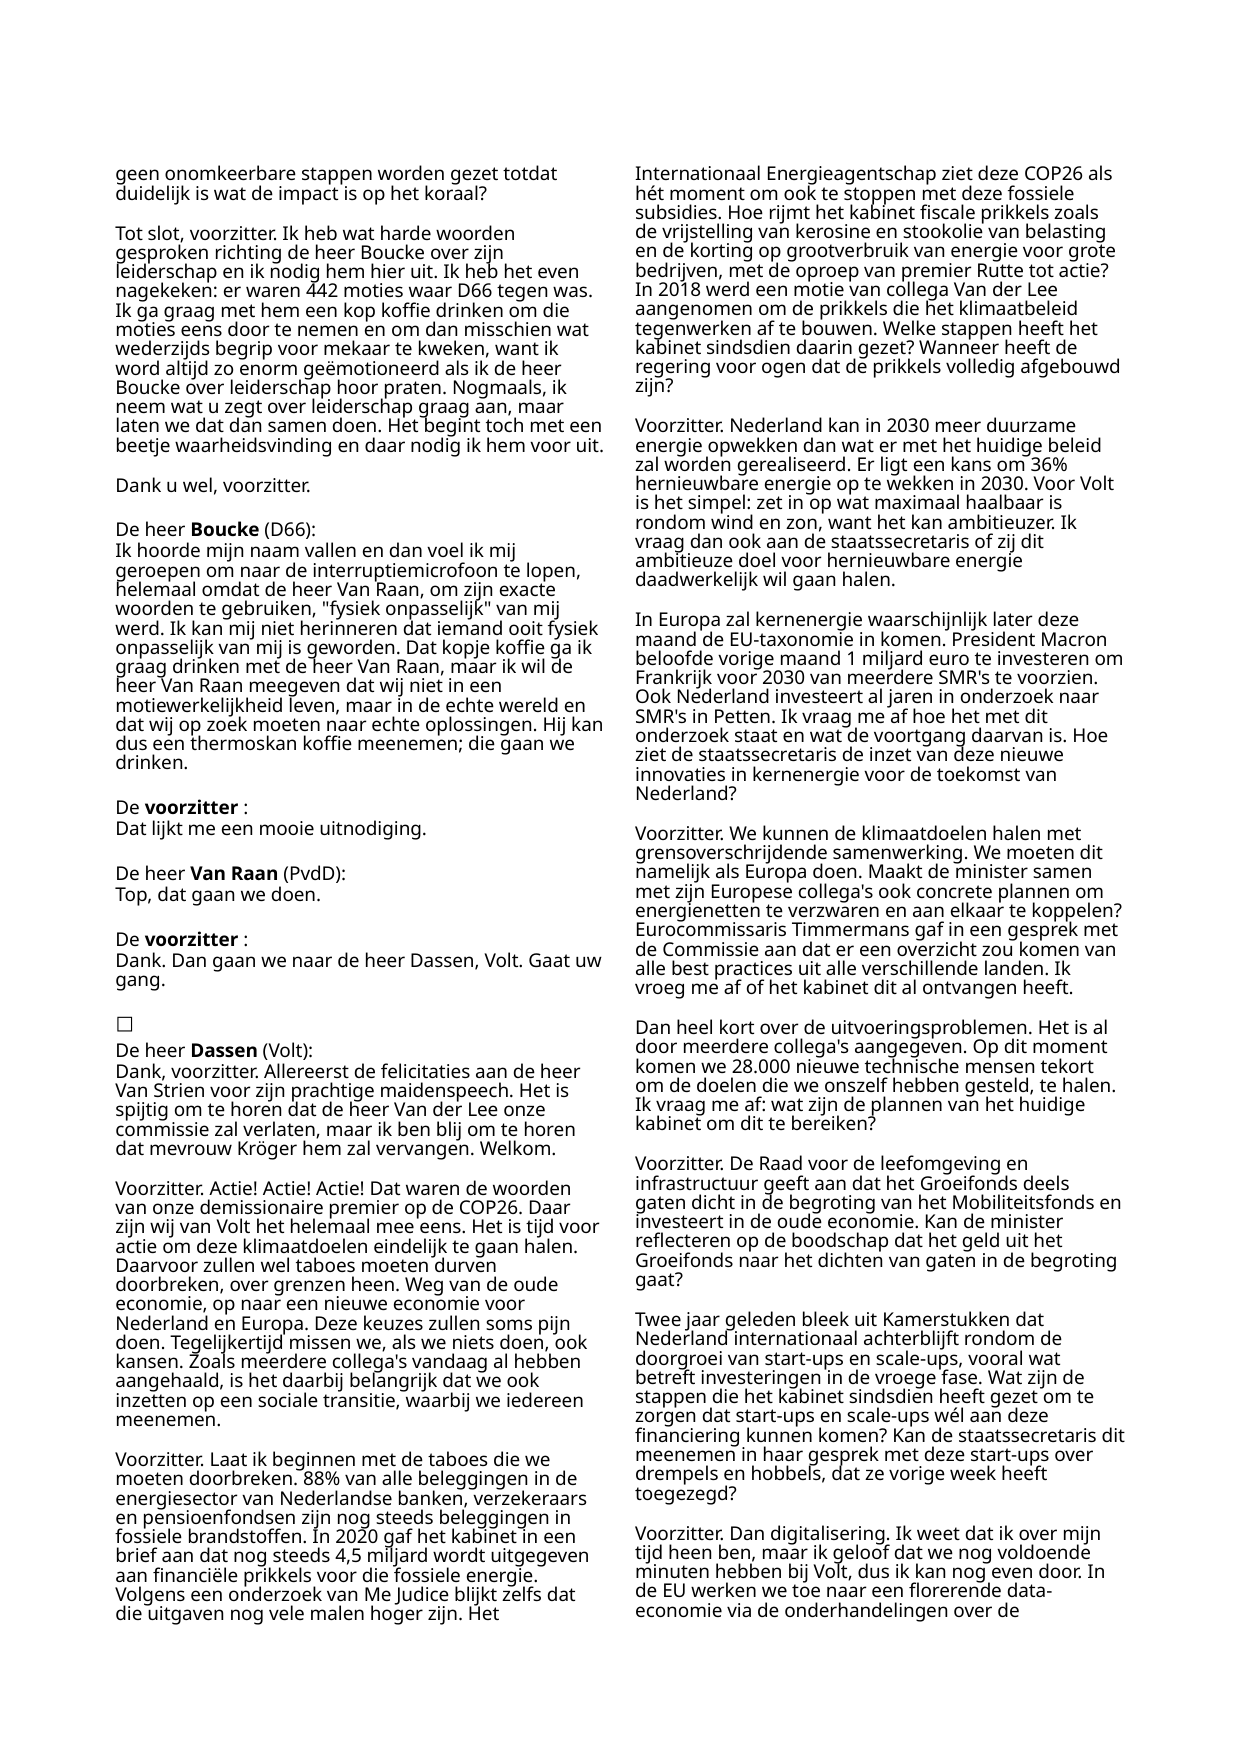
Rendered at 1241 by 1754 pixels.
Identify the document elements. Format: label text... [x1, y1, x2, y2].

text De voorzitter : [115, 926, 605, 952]
text Dat lijkt me een mooie uitnodiging. [115, 820, 605, 839]
text Dan heel kort over de uitvoeringsproblemen. Het is al door meerdere collega's aangegeven. Op dit moment komen we 28.000 nieuwe technische mensen tekort om de doelen die we onszelf hebben gesteld, te halen. Ik vraag me af: wat zijn de plannen van het huidige kabinet om dit te bereiken? [635, 1019, 1125, 1135]
text Dank. Dan gaan we naar de heer Dassen, Volt. Gaat uw gang. [115, 952, 605, 990]
text Internationaal Energieagentschap ziet deze COP26 als hét moment om ook te stoppen met deze fossiele subsidies. Hoe rijmt het kabinet fiscale prikkels zoals de vrijstelling van kerosine en stookolie van belasting en de korting op grootverbruik van energie voor grote bedrijven, met de oproep van premier Rutte tot actie? In 2018 werd een motie van collega Van der Lee aangenomen om de prikkels die het klimaatbeleid tegenwerken af te bouwen. Welke stappen heeft het kabinet sindsdien daarin gezet? Wanneer heeft de regering voor ogen dat de prikkels volledig afgebouwd zijn? [635, 165, 1125, 397]
text De heer Dassen (Volt): [115, 1037, 605, 1063]
text Voorzitter. We kunnen de klimaatdoelen halen met grensoverschrijdende samenwerking. We moeten dit namelijk als Europa doen. Maakt de minister samen met zijn Europese collega's ook concrete plannen om energienetten te verzwaren en aan elkaar te koppelen? Eurocommissaris Timmermans gaf in een gesprek met de Commissie aan dat er een overzicht zou komen van alle best practices uit alle verschillende landen. Ik vroeg me af of het kabinet dit al ontvangen heeft. [635, 825, 1125, 998]
text Ik hoorde mijn naam vallen en dan voel ik mij geroepen om naar de interruptiemicrofoon te lopen, helemaal omdat de heer Van Raan, om zijn exacte woorden te gebruiken, "fysiek onpasselijk" van mij werd. Ik kan mij niet herinneren dat iemand ooit fysiek onpasselijk van mij is geworden. Dat kopje koffie ga ik graag drinken met de heer Van Raan, maar ik wil de heer Van Raan meegeven dat wij niet in een motiewerkelijkheid leven, maar in de echte wereld en dat wij op zoek moeten naar echte oplossingen. Hij kan dus een thermoskan koffie meenemen; die gaan we drinken. [115, 542, 605, 774]
text Voorzitter. De Raad voor de leefomgeving en infrastructuur geeft aan dat het Groeifonds deels gaten dicht in de begroting van het Mobiliteitsfonds en investeert in de oude economie. Kan de minister reflecteren op de boodschap dat het geld uit het Groeifonds naar het dichten van gaten in de begroting gaat? [635, 1155, 1125, 1290]
text geen onomkeerbare stappen worden gezet totdat duidelijk is wat de impact is op het koraal? [115, 165, 605, 204]
text Dank u wel, voorzitter. [115, 477, 605, 496]
text Voorzitter. Nederland kan in 2030 meer duurzame energie opwekken dan wat er met het huidige beleid zal worden gerealiseerd. Er ligt een kans om 36% hernieuwbare energie op te wekken in 2030. Voor Volt is het simpel: zet in op wat maximaal haalbaar is rondom wind en zon, want het kan ambitieuzer. Ik vraag dan ook aan de staatssecretaris of zij dit ambitieuze doel voor hernieuwbare energie daadwerkelijk wil gaan halen. [635, 417, 1125, 591]
text Top, dat gaan we doen. [115, 886, 605, 905]
text De voorzitter : [115, 794, 605, 820]
text Dank, voorzitter. Allereerst de felicitaties aan de heer Van Strien voor zijn prachtige maidenspeech. Het is spijtig om te horen dat de heer Van der Lee onze commissie zal verlaten, maar ik ben blij om te horen dat mevrouw Kröger hem zal vervangen. Welkom. [115, 1063, 605, 1159]
text Voorzitter. Dan digitalisering. Ik weet dat ik over mijn tijd heen ben, maar ik geloof dat we nog voldoende minuten hebben bij Volt, dus ik kan nog even door. In de EU werken we toe naar een florerende data-economie via de onderhandelingen over de [635, 1524, 1125, 1621]
text De heer Boucke (D66): [115, 517, 605, 542]
text Twee jaar geleden bleek uit Kamerstukken dat Nederland internationaal achterblijft rondom de doorgroei van start-ups en scale-ups, vooral wat betreft investeringen in de vroege fase. Wat zijn de stappen die het kabinet sindsdien heeft gezet om te zorgen dat start-ups en scale-ups wél aan deze financiering kunnen komen? Kan de staatssecretaris dit meenemen in haar gesprek met deze start-ups over drempels en hobbels, dat ze vorige week heeft toegezegd? [635, 1311, 1125, 1504]
text Voorzitter. Laat ik beginnen met de taboes die we moeten doorbreken. 88% van alle beleggingen in de energiesector van Nederlandse banken, verzekeraars en pensioenfondsen zijn nog steeds beleggingen in fossiele brandstoffen. In 2020 gaf het kabinet in een brief aan dat nog steeds 4,5 miljard wordt uitgegeven aan financiële prikkels voor die fossiele energie. Volgens een onderzoek van Me Judice blijkt zelfs dat die uitgaven nog vele malen hoger zijn. Het [115, 1451, 605, 1624]
text In Europa zal kernenergie waarschijnlijk later deze maand de EU-taxonomie in komen. President Macron beloofde vorige maand 1 miljard euro te investeren om Frankrijk voor 2030 van meerdere SMR's te voorzien. Ook Nederland investeert al jaren in onderzoek naar SMR's in Petten. Ik vraag me af hoe het met dit onderzoek staat en wat de voortgang daarvan is. Hoe ziet de staatssecretaris de inzet van deze nieuwe innovaties in kernenergie voor de toekomst van Nederland? [635, 611, 1125, 804]
text Voorzitter. Actie! Actie! Actie! Dat waren de woorden van onze demissionaire premier op de COP26. Daar zijn wij van Volt het helemaal mee eens. Het is tijd voor actie om deze klimaatdoelen eindelijk te gaan halen. Daarvoor zullen wel taboes moeten durven doorbreken, over grenzen heen. Weg van de oude economie, op naar een nieuwe economie voor Nederland en Europa. Deze keuzes zullen soms pijn doen. Tegelijkertijd missen we, als we niets doen, ook kansen. Zoals meerdere collega's vandaag al hebben aangehaald, is het daarbij belangrijk dat we ook inzetten op een sociale transitie, waarbij we iedereen meenemen. [115, 1180, 605, 1430]
text De heer Van Raan (PvdD): [115, 860, 605, 886]
text Tot slot, voorzitter. Ik heb wat harde woorden gesproken richting de heer Boucke over zijn leiderschap en ik nodig hem hier uit. Ik heb het even nagekeken: er waren 442 moties waar D66 tegen was. Ik ga graag met hem een kop koffie drinken om die moties eens door te nemen en om dan misschien wat wederzijds begrip voor mekaar te kweken, want ik word altijd zo enorm geëmotioneerd als ik de heer Boucke over leiderschap hoor praten. Nogmaals, ik neem wat u zegt over leiderschap graag aan, maar laten we dat dan samen doen. Het begint toch met een beetje waarheidsvinding en daar nodig ik hem voor uit. [115, 224, 605, 456]
text ⬜ [115, 1011, 605, 1037]
